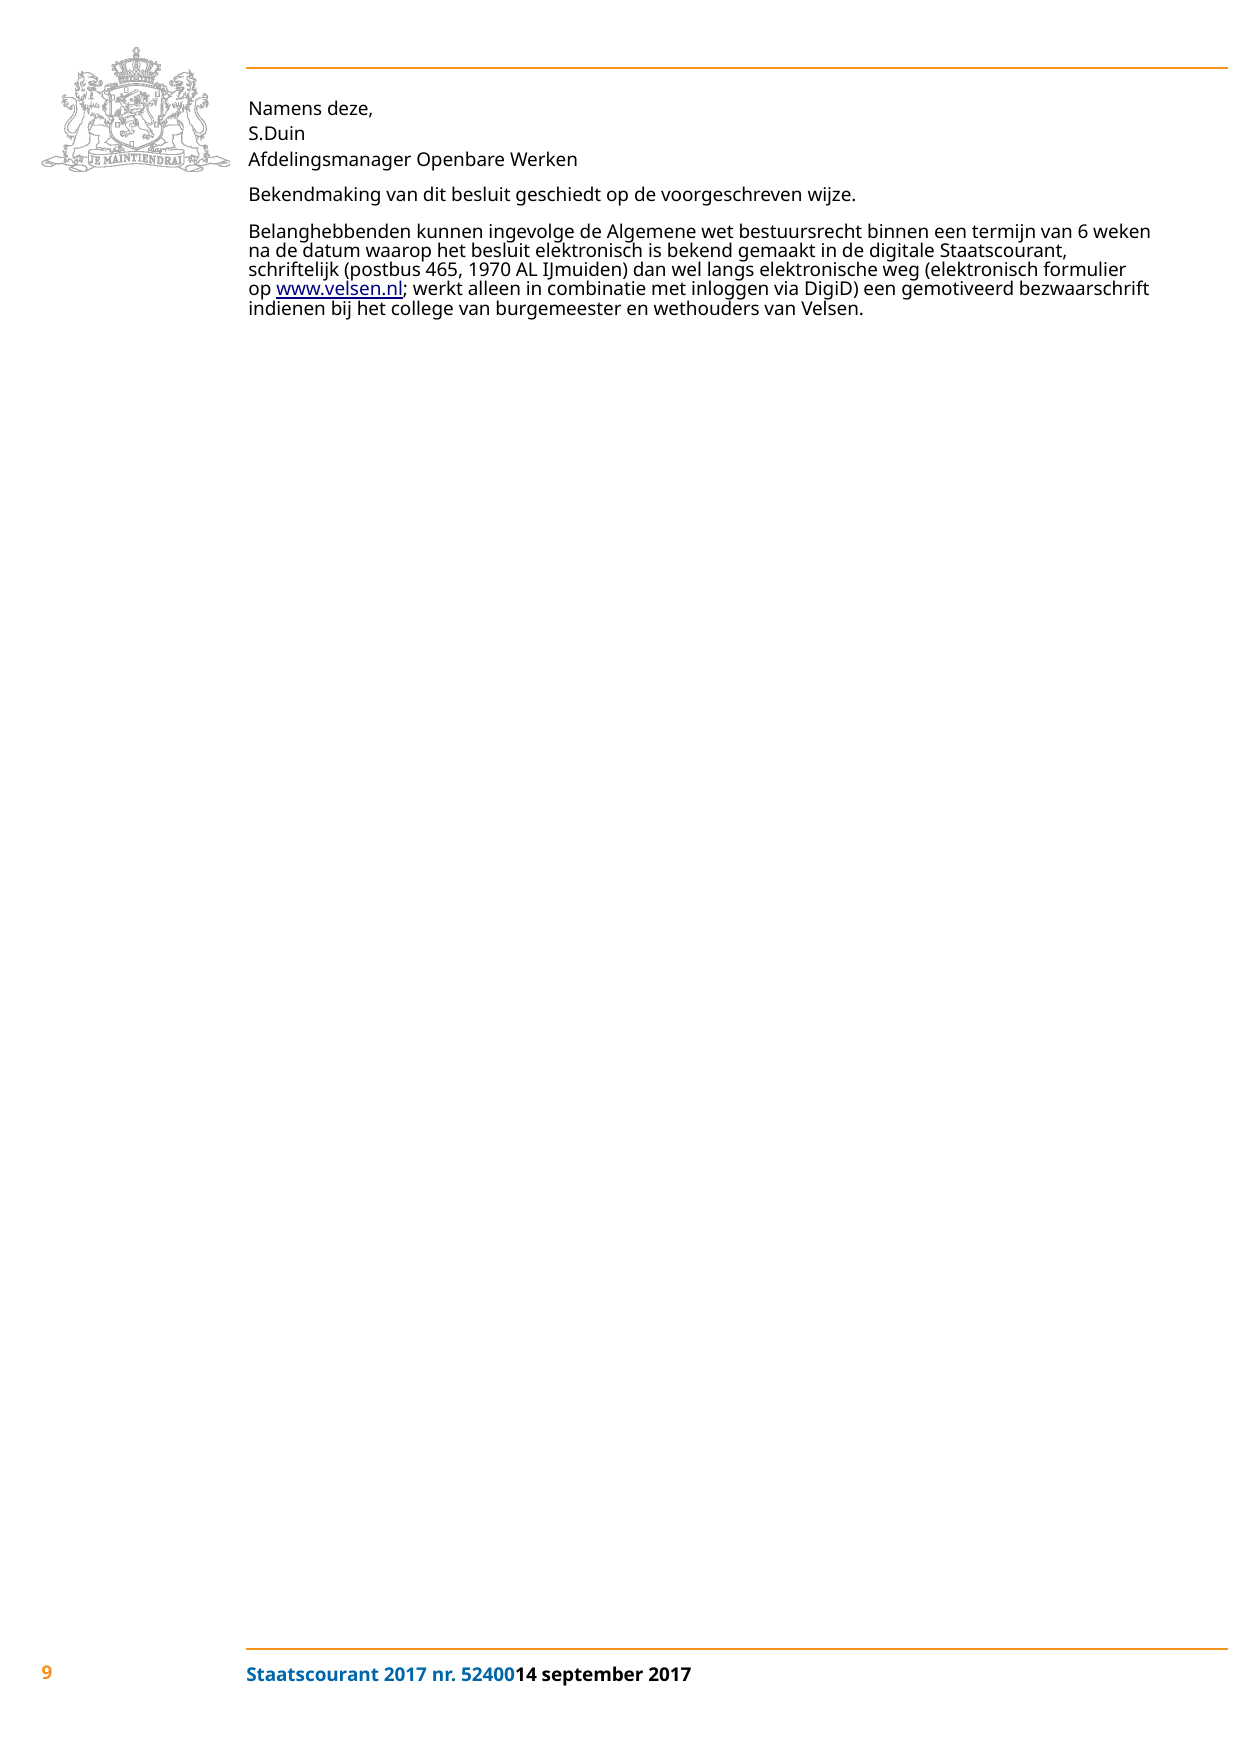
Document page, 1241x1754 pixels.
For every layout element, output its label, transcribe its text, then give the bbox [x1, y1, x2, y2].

text Namens deze, [248, 95, 1152, 121]
text Bekendmaking van dit besluit geschiedt op de voorgeschreven wijze. [248, 186, 1152, 205]
text Belanghebbenden kunnen ingevolge de Algemene wet bestuursrecht binnen een termijn van 6 weken na de datum waarop het besluit elektronisch is bekend gemaakt in de digitale Staatscourant, schriftelijk (postbus 465, 1970 AL IJmuiden) dan wel langs elektronische weg (elektronisch formulier op www.velsen.nl; werkt alleen in combinatie met inloggen via DigiD) een gemotiveerd bezwaarschrift indienen bij het college van burgemeester en wethouders van Velsen. [248, 223, 1152, 319]
text S.Duin [248, 121, 1152, 146]
picture [41, 47, 231, 172]
text Afdelingsmanager Openbare Werken [248, 146, 1152, 172]
